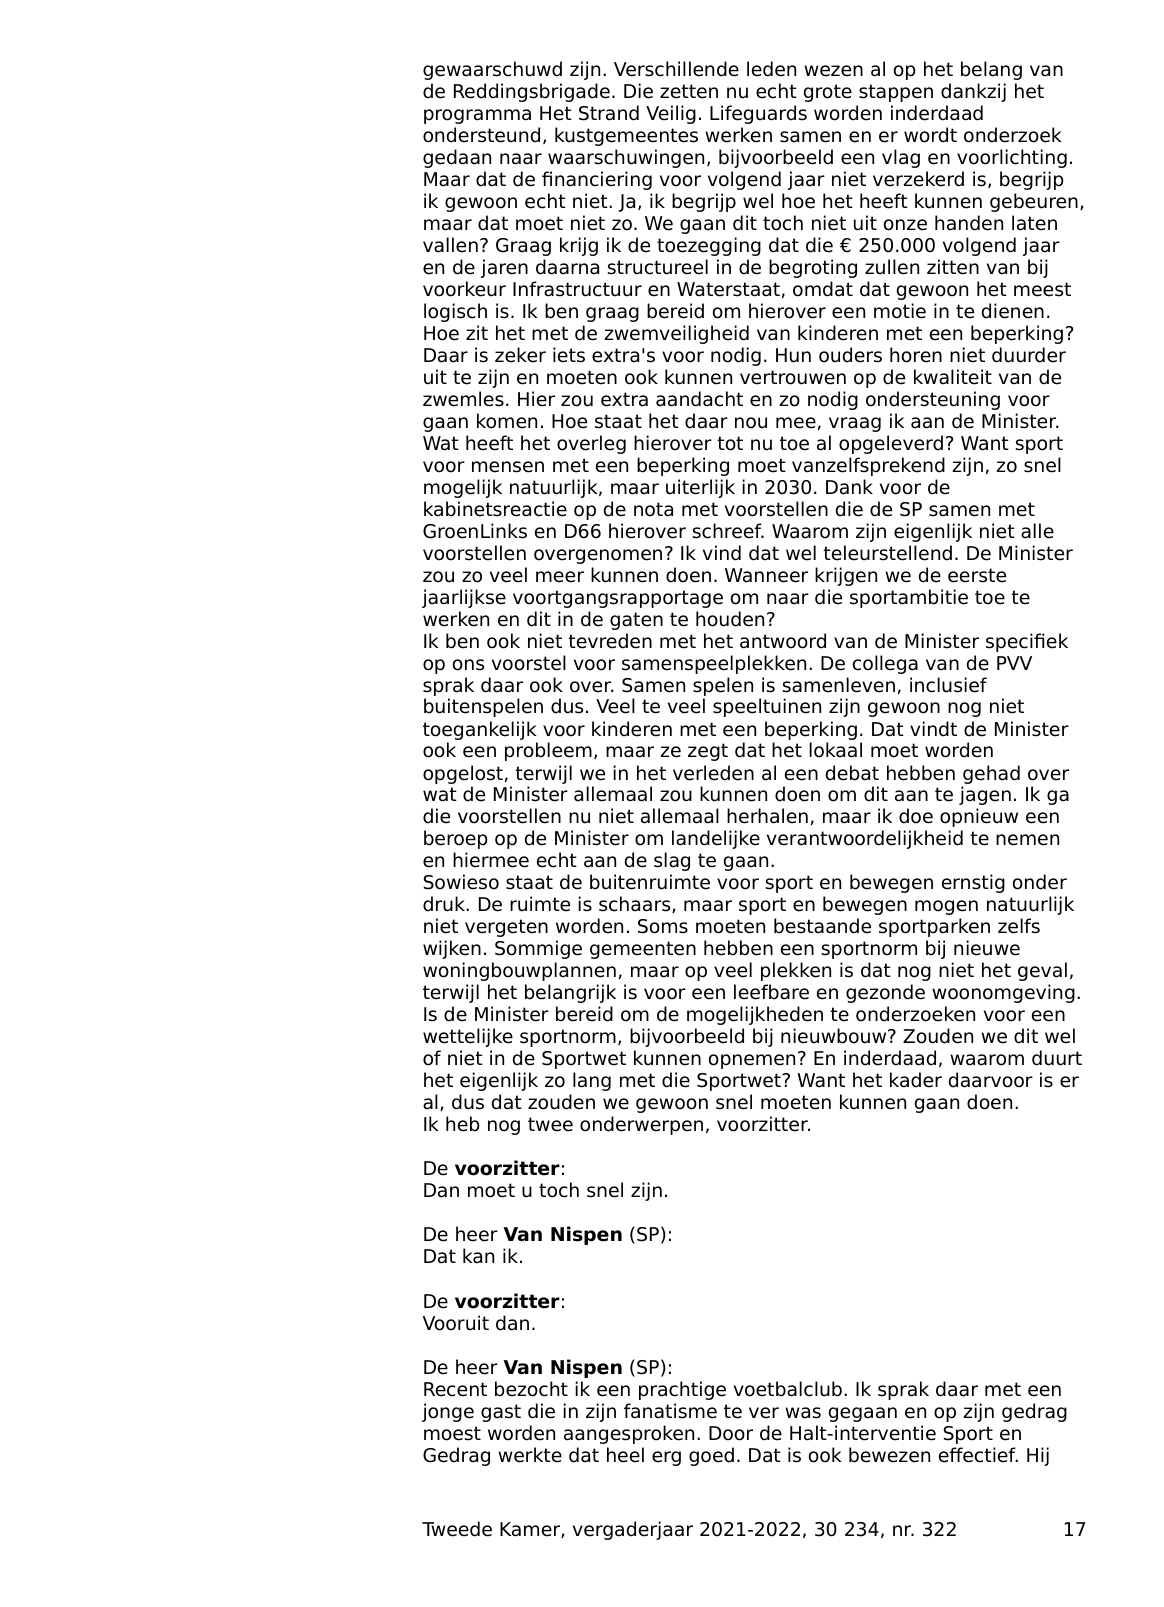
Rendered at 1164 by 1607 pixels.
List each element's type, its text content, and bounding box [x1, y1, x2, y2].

text Dan moet u toch snel zijn. [422, 1180, 1087, 1202]
text De heer Van Nispen (SP): [422, 1224, 1087, 1246]
text Ik ben ook niet tevreden met het antwoord van de Minister specifiek op ons voorstel voor samenspeelplekken. De collega van de PVV sprak daar ook over. Samen spelen is samenleven, inclusief buitenspelen dus. Veel te veel speeltuinen zijn gewoon nog niet toegankelijk voor kinderen met een beperking. Dat vindt de Minister ook een probleem, maar ze zegt dat het lokaal moet worden opgelost, terwijl we in het verleden al een debat hebben gehad over wat de Minister allemaal zou kunnen doen om dit aan te jagen. Ik ga die voorstellen nu niet allemaal herhalen, maar ik doe opnieuw een beroep op de Minister om landelijke verantwoordelijkheid te nemen en hiermee echt aan de slag te gaan. [422, 631, 1087, 872]
text De voorzitter: [422, 1158, 1087, 1180]
text Sowieso staat de buitenruimte voor sport en bewegen ernstig onder druk. De ruimte is schaars, maar sport en bewegen mogen natuurlijk niet vergeten worden. Soms moeten bestaande sportparken zelfs wijken. Sommige gemeenten hebben een sportnorm bij nieuwe woningbouwplannen, maar op veel plekken is dat nog niet het geval, terwijl het belangrijk is voor een leefbare en gezonde woonomgeving. Is de Minister bereid om de mogelijkheden te onderzoeken voor een wettelijke sportnorm, bijvoorbeeld bij nieuwbouw? Zouden we dit wel of niet in de Sportwet kunnen opnemen? En inderdaad, waarom duurt het eigenlijk zo lang met die Sportwet? Want het kader daarvoor is er al, dus dat zouden we gewoon snel moeten kunnen gaan doen. [422, 872, 1087, 1114]
text Vooruit dan. [422, 1312, 1087, 1334]
text Dat kan ik. [422, 1246, 1087, 1268]
text Recent bezocht ik een prachtige voetbalclub. Ik sprak daar met een jonge gast die in zijn fanatisme te ver was gegaan en op zijn gedrag moest worden aangesproken. Door de Halt-interventie Sport en Gedrag werkte dat heel erg goed. Dat is ook bewezen effectief. Hij [422, 1379, 1087, 1467]
text De voorzitter: [422, 1291, 1087, 1312]
text Hoe zit het met de zwemveiligheid van kinderen met een beperking? Daar is zeker iets extra's voor nodig. Hun ouders horen niet duurder uit te zijn en moeten ook kunnen vertrouwen op de kwaliteit van de zwemles. Hier zou extra aandacht en zo nodig ondersteuning voor gaan komen. Hoe staat het daar nou mee, vraag ik aan de Minister. Wat heeft het overleg hierover tot nu toe al opgeleverd? Want sport voor mensen met een beperking moet vanzelfsprekend zijn, zo snel mogelijk natuurlijk, maar uiterlijk in 2030. Dank voor de kabinetsreactie op de nota met voorstellen die de SP samen met GroenLinks en D66 hierover schreef. Waarom zijn eigenlijk niet alle voorstellen overgenomen? Ik vind dat wel teleurstellend. De Minister zou zo veel meer kunnen doen. Wanneer krijgen we de eerste jaarlijkse voortgangsrapportage om naar die sportambitie toe te werken en dit in de gaten te houden? [422, 323, 1087, 631]
text De heer Van Nispen (SP): [422, 1357, 1087, 1379]
text Ik heb nog twee onderwerpen, voorzitter. [422, 1114, 1087, 1136]
text gewaarschuwd zijn. Verschillende leden wezen al op het belang van de Reddingsbrigade. Die zetten nu echt grote stappen dankzij het programma Het Strand Veilig. Lifeguards worden inderdaad ondersteund, kustgemeentes werken samen en er wordt onderzoek gedaan naar waarschuwingen, bijvoorbeeld een vlag en voorlichting. Maar dat de financiering voor volgend jaar niet verzekerd is, begrijp ik gewoon echt niet. Ja, ik begrijp wel hoe het heeft kunnen gebeuren, maar dat moet niet zo. We gaan dit toch niet uit onze handen laten vallen? Graag krijg ik de toezegging dat die € 250.000 volgend jaar en de jaren daarna structureel in de begroting zullen zitten van bij voorkeur Infrastructuur en Waterstaat, omdat dat gewoon het meest logisch is. Ik ben graag bereid om hierover een motie in te dienen. [422, 59, 1087, 323]
